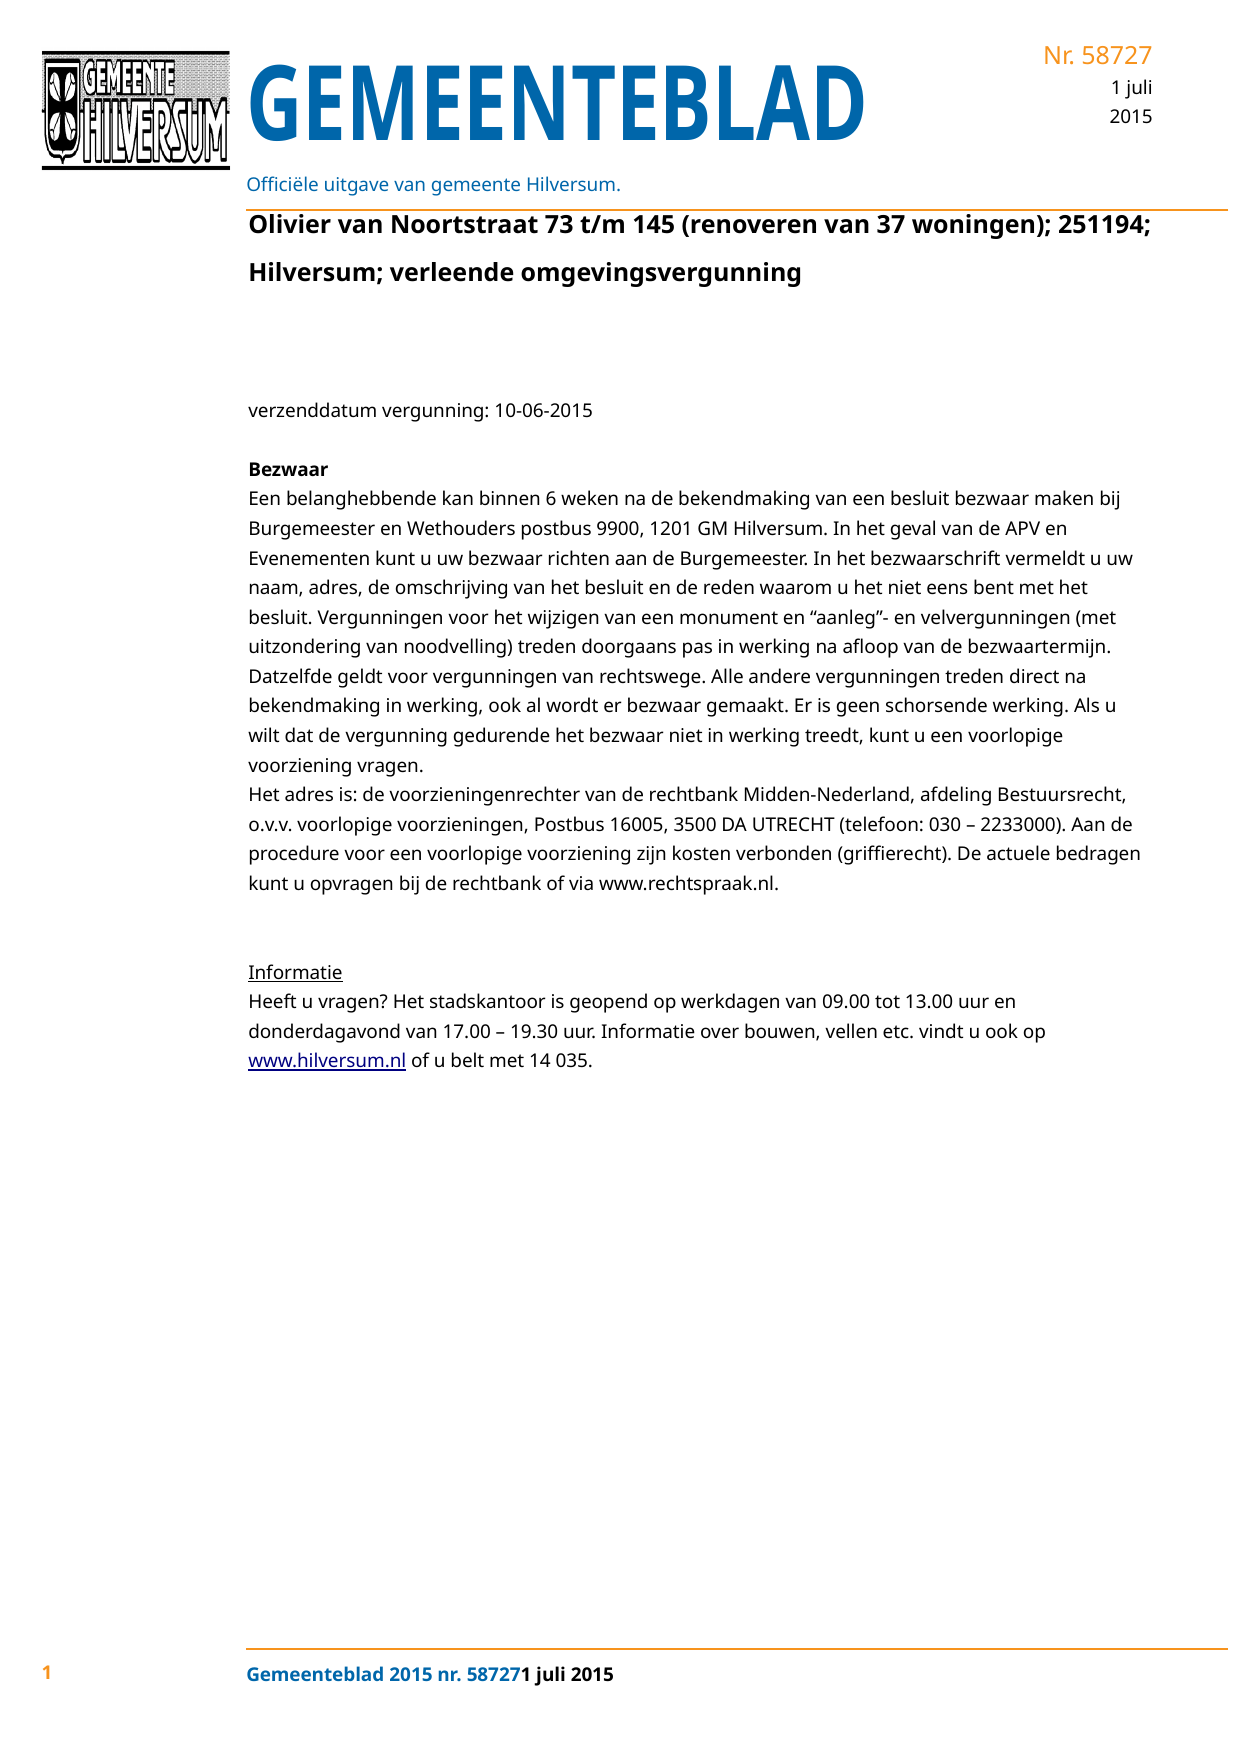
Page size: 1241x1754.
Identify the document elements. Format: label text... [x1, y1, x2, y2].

picture [41, 47, 231, 172]
text Een belanghebbende kan binnen 6 weken na de bekendmaking van een besluit bezwaar maken bij Burgemeester en Wethouders postbus 9900, 1201 GM Hilversum. In het geval van de APV en Evenementen kunt u uw bezwaar richten aan de Burgemeester. In het bezwaarschrift vermeldt u uw naam, adres, de omschrijving van het besluit en de reden waarom u het niet eens bent met het besluit. Vergunningen voor het wijzigen van een monument en “aanleg”- en velvergunningen (met uitzondering van noodvelling) treden doorgaans pas in werking na afloop van de bezwaartermijn. Datzelfde geldt voor vergunningen van rechtswege. Alle andere vergunningen treden direct na bekendmaking in werking, ook al wordt er bezwaar gemaakt. Er is geen schorsende werking. Als u wilt dat de vergunning gedurende het bezwaar niet in werking treedt, kunt u een voorlopige voorziening vragen. [248, 486, 1152, 777]
text Heeft u vragen? Het stadskantoor is geopend op werkdagen van 09.00 tot 13.00 uur en donderdagavond van 17.00 – 19.30 uur. Informatie over bouwen, vellen etc. vindt u ook op www.hilversum.nl of u belt met 14 035. [248, 988, 1152, 1073]
text verzenddatum vergunning: 10-06-2015 [248, 397, 1152, 422]
text Informatie [248, 959, 1152, 984]
text Het adres is: de voorzieningenrechter van de rechtbank Midden-Nederland, afdeling Bestuursrecht, o.v.v. voorlopige voorzieningen, Postbus 16005, 3500 DA UTRECHT (telefoon: 030 – 2233000). Aan de procedure voor een voorlopige voorziening zijn kosten verbonden (griffierecht). De actuele bedragen kunt u opvragen bij de rechtbank of via www.rechtspraak.nl. [248, 781, 1152, 896]
text Bezwaar [248, 456, 1152, 482]
text Olivier van Noortstraat 73 t/m 145 (renoveren van 37 woningen); 251194; Hilversum; verleende omgevingsvergunning [248, 211, 1152, 288]
